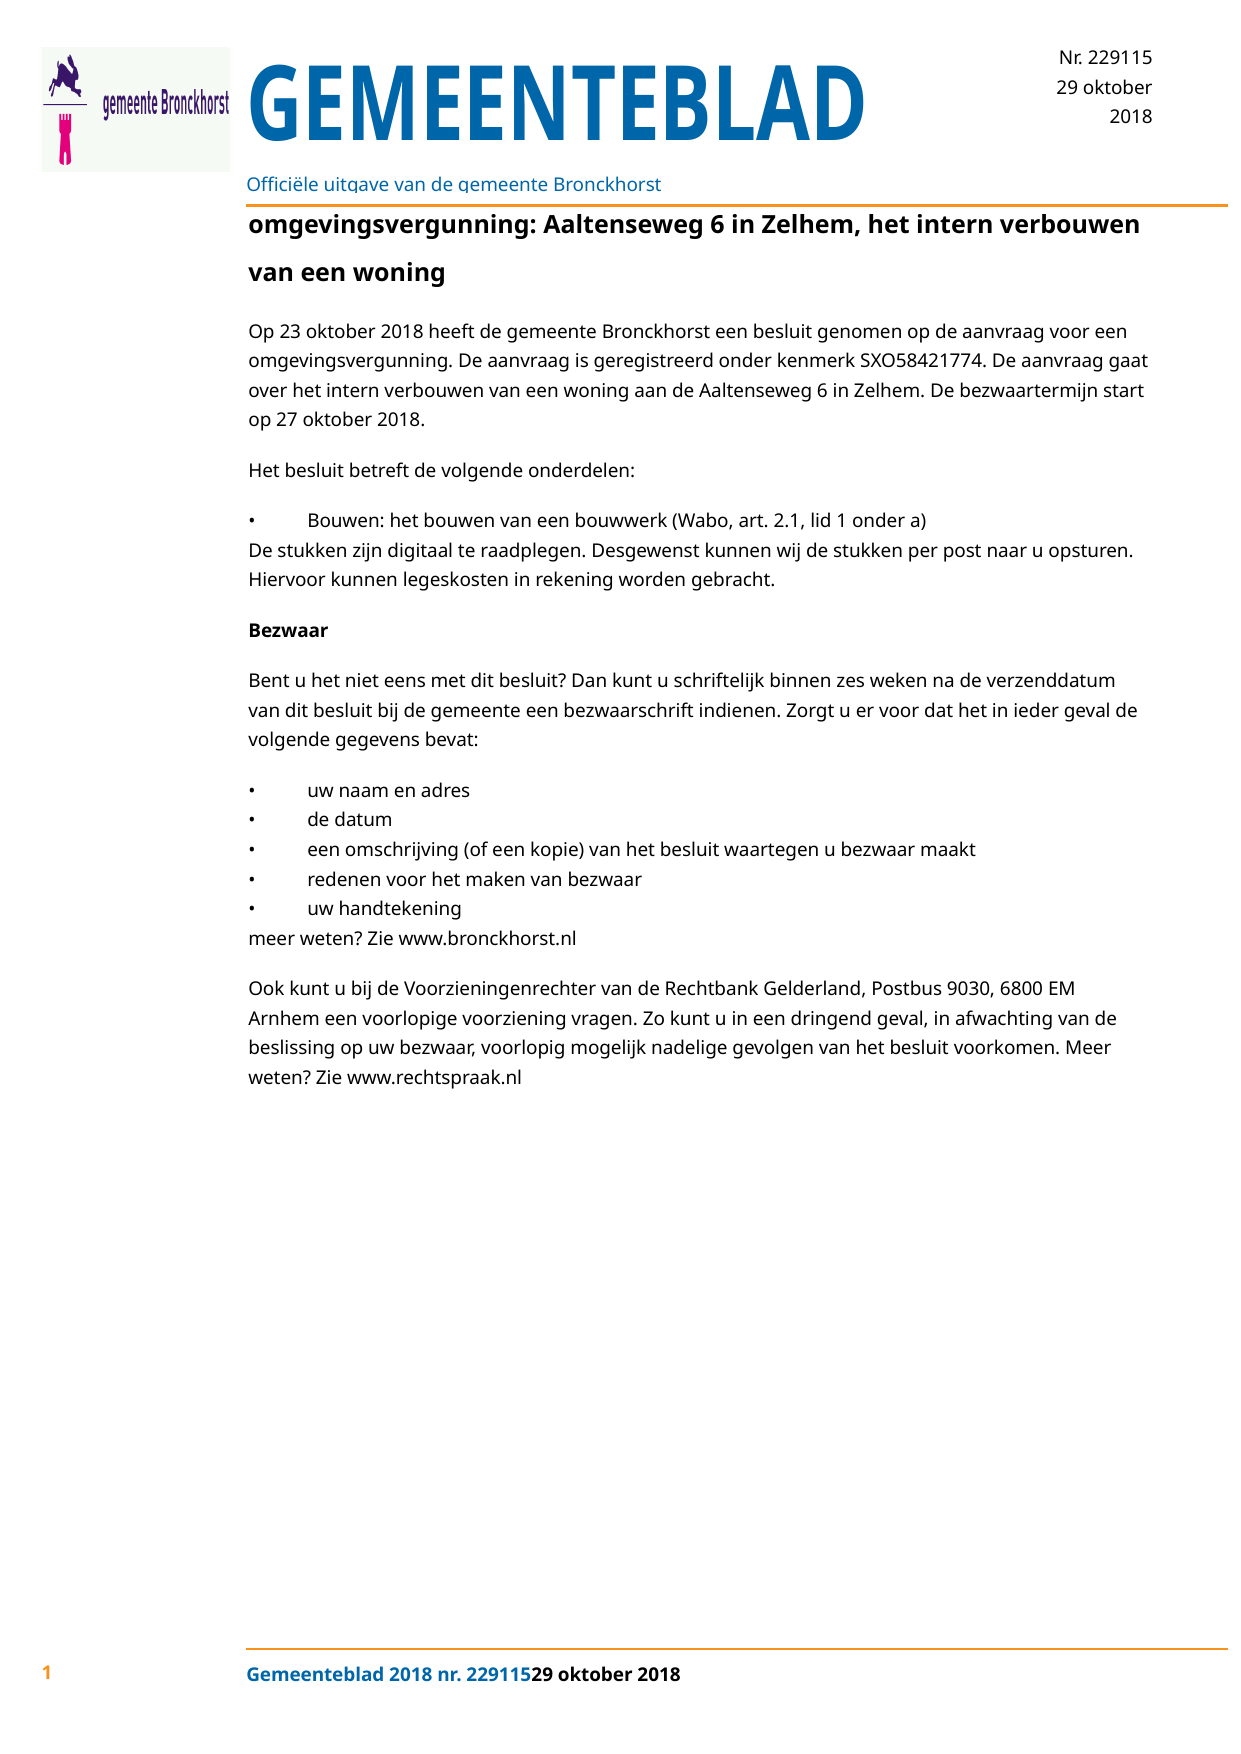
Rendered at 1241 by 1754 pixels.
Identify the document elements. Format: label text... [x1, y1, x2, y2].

list de datum [248, 807, 1152, 832]
list redenen voor het maken van bezwaar [248, 866, 1152, 892]
text Ook kunt u bij de Voorzieningenrechter van de Rechtbank Gelderland, Postbus 9030, 6800 EM Arnhem een voorlopige voorziening vragen. Zo kunt u in een dringend geval, in afwachting van de beslissing op uw bezwaar, voorlopig mogelijk nadelige gevolgen van het besluit voorkomen. Meer weten? Zie www.rechtspraak.nl [248, 975, 1152, 1090]
text Op 23 oktober 2018 heeft de gemeente Bronckhorst een besluit genomen op de aanvraag voor een omgevingsvergunning. De aanvraag is geregistreerd onder kenmerk SXO58421774. De aanvraag gaat over het intern verbouwen van een woning aan de Aaltenseweg 6 in Zelhem. De bezwaartermijn start op 27 oktober 2018. [248, 318, 1152, 432]
text Het besluit betreft de volgende onderdelen: [248, 457, 1152, 483]
list een omschrijving (of een kopie) van het besluit waartegen u bezwaar maakt [248, 836, 1152, 862]
text meer weten? Zie www.bronckhorst.nl [248, 925, 1152, 951]
text De stukken zijn digitaal te raadplegen. Desgewenst kunnen wij de stukken per post naar u opsturen. Hiervoor kunnen legeskosten in rekening worden gebracht. [248, 537, 1152, 592]
text Bezwaar [248, 617, 1152, 643]
list uw handtekening [248, 895, 1152, 921]
list uw naam en adres [248, 777, 1152, 803]
text omgevingsvergunning: Aaltenseweg 6 in Zelhem, het intern verbouwen van een woning [248, 207, 1152, 288]
list Bouwen: het bouwen van een bouwwerk (Wabo, art. 2.1, lid 1 onder a) [248, 507, 1152, 533]
picture [41, 47, 231, 172]
text Bent u het niet eens met dit besluit? Dan kunt u schriftelijk binnen zes weken na de verzenddatum van dit besluit bij de gemeente een bezwaarschrift indienen. Zorgt u er voor dat het in ieder geval de volgende gegevens bevat: [248, 667, 1152, 752]
